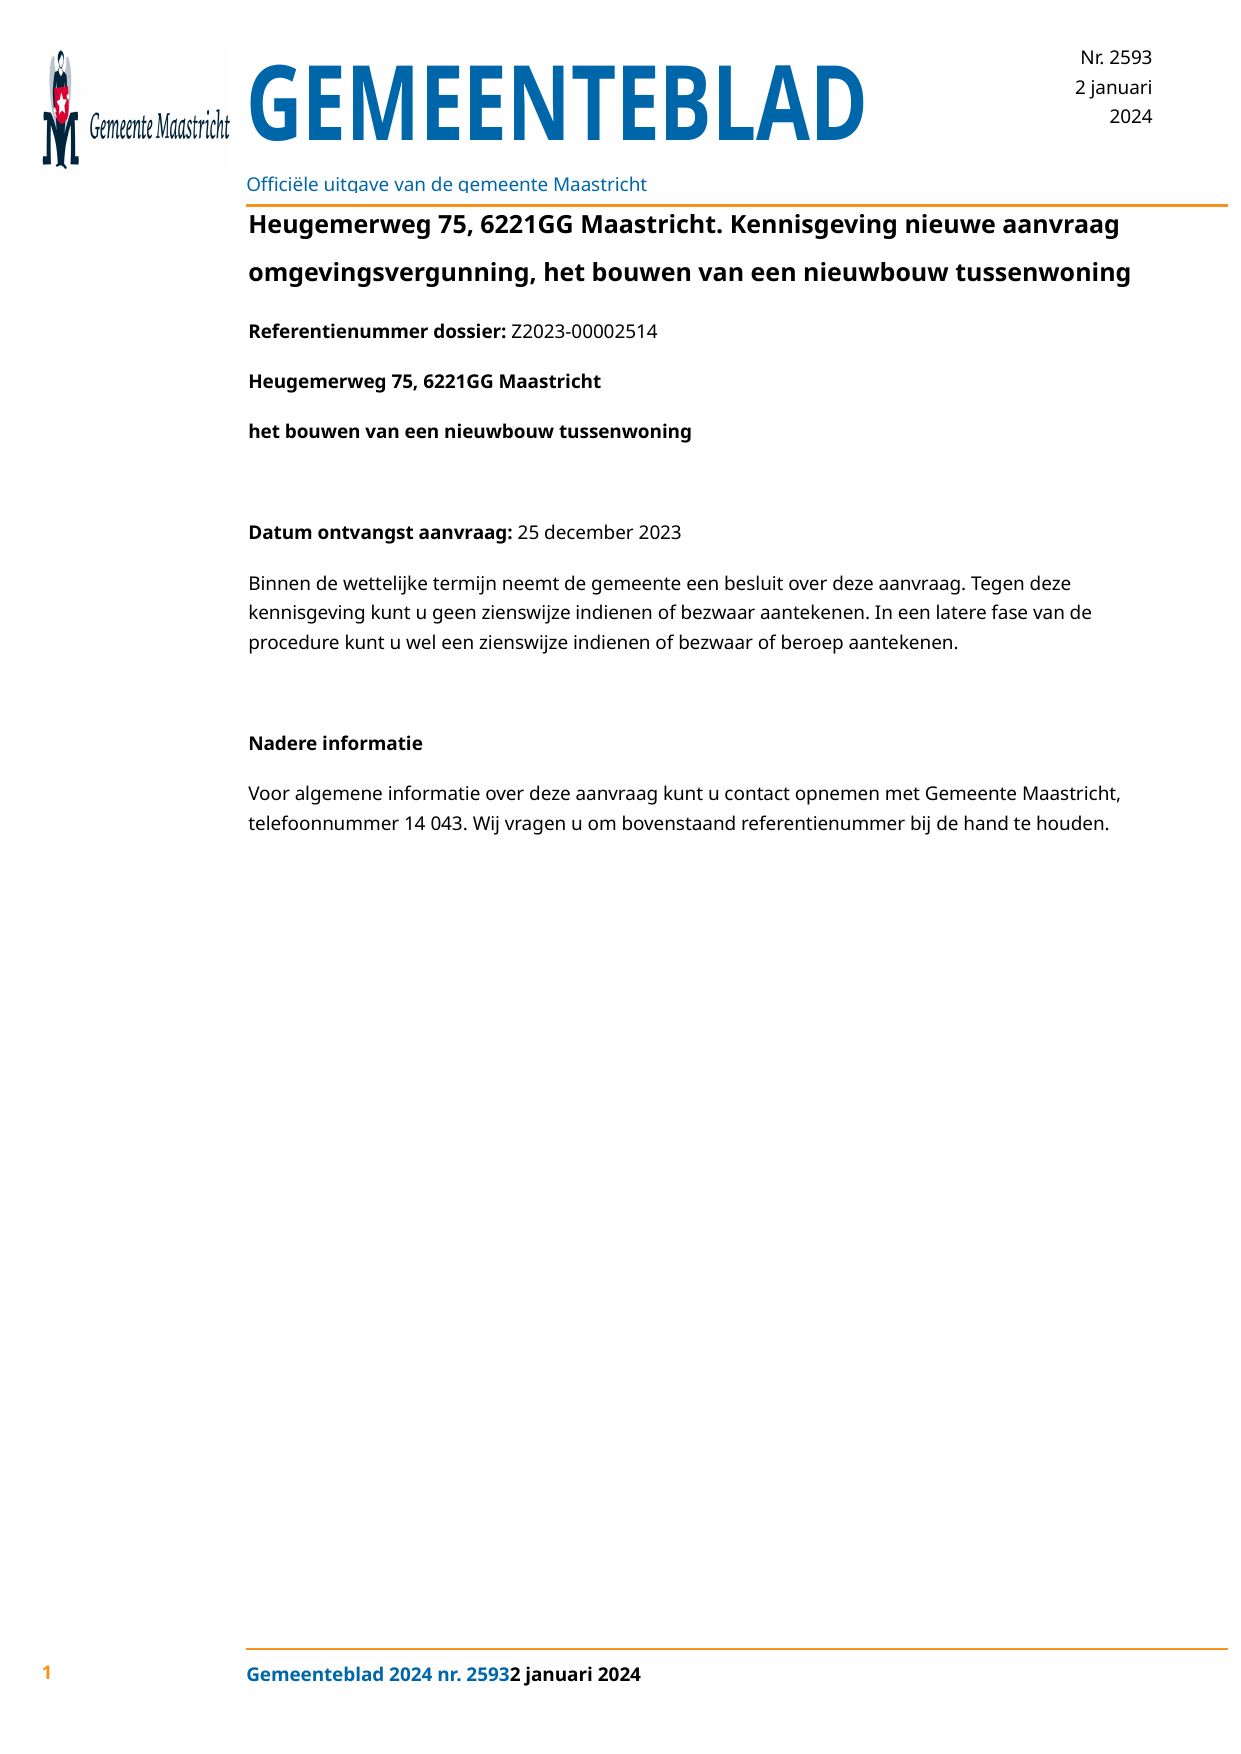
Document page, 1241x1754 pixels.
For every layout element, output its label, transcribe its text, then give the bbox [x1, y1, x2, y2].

text het bouwen van een nieuwbouw tussenwoning [248, 419, 1152, 444]
text Referentienummer dossier: Z2023-00002514 [248, 318, 1152, 344]
text Voor algemene informatie over deze aanvraag kunt u contact opnemen met Gemeente Maastricht, telefoonnummer 14 043. Wij vragen u om bovenstaand referentienummer bij de hand te houden. [248, 780, 1152, 836]
text Binnen de wettelijke termijn neemt de gemeente een besluit over deze aanvraag. Tegen deze kennisgeving kunt u geen zienswijze indienen of bezwaar aantekenen. In een latere fase van de procedure kunt u wel een zienswijze indienen of bezwaar of beroep aantekenen. [248, 570, 1152, 655]
picture [41, 47, 231, 172]
text Nadere informatie [248, 730, 1152, 756]
text Datum ontvangst aanvraag: 25 december 2023 [248, 519, 1152, 545]
text Heugemerweg 75, 6221GG Maastricht. Kennisgeving nieuwe aanvraag omgevingsvergunning, het bouwen van een nieuwbouw tussenwoning [248, 207, 1152, 288]
text Heugemerweg 75, 6221GG Maastricht [248, 368, 1152, 394]
